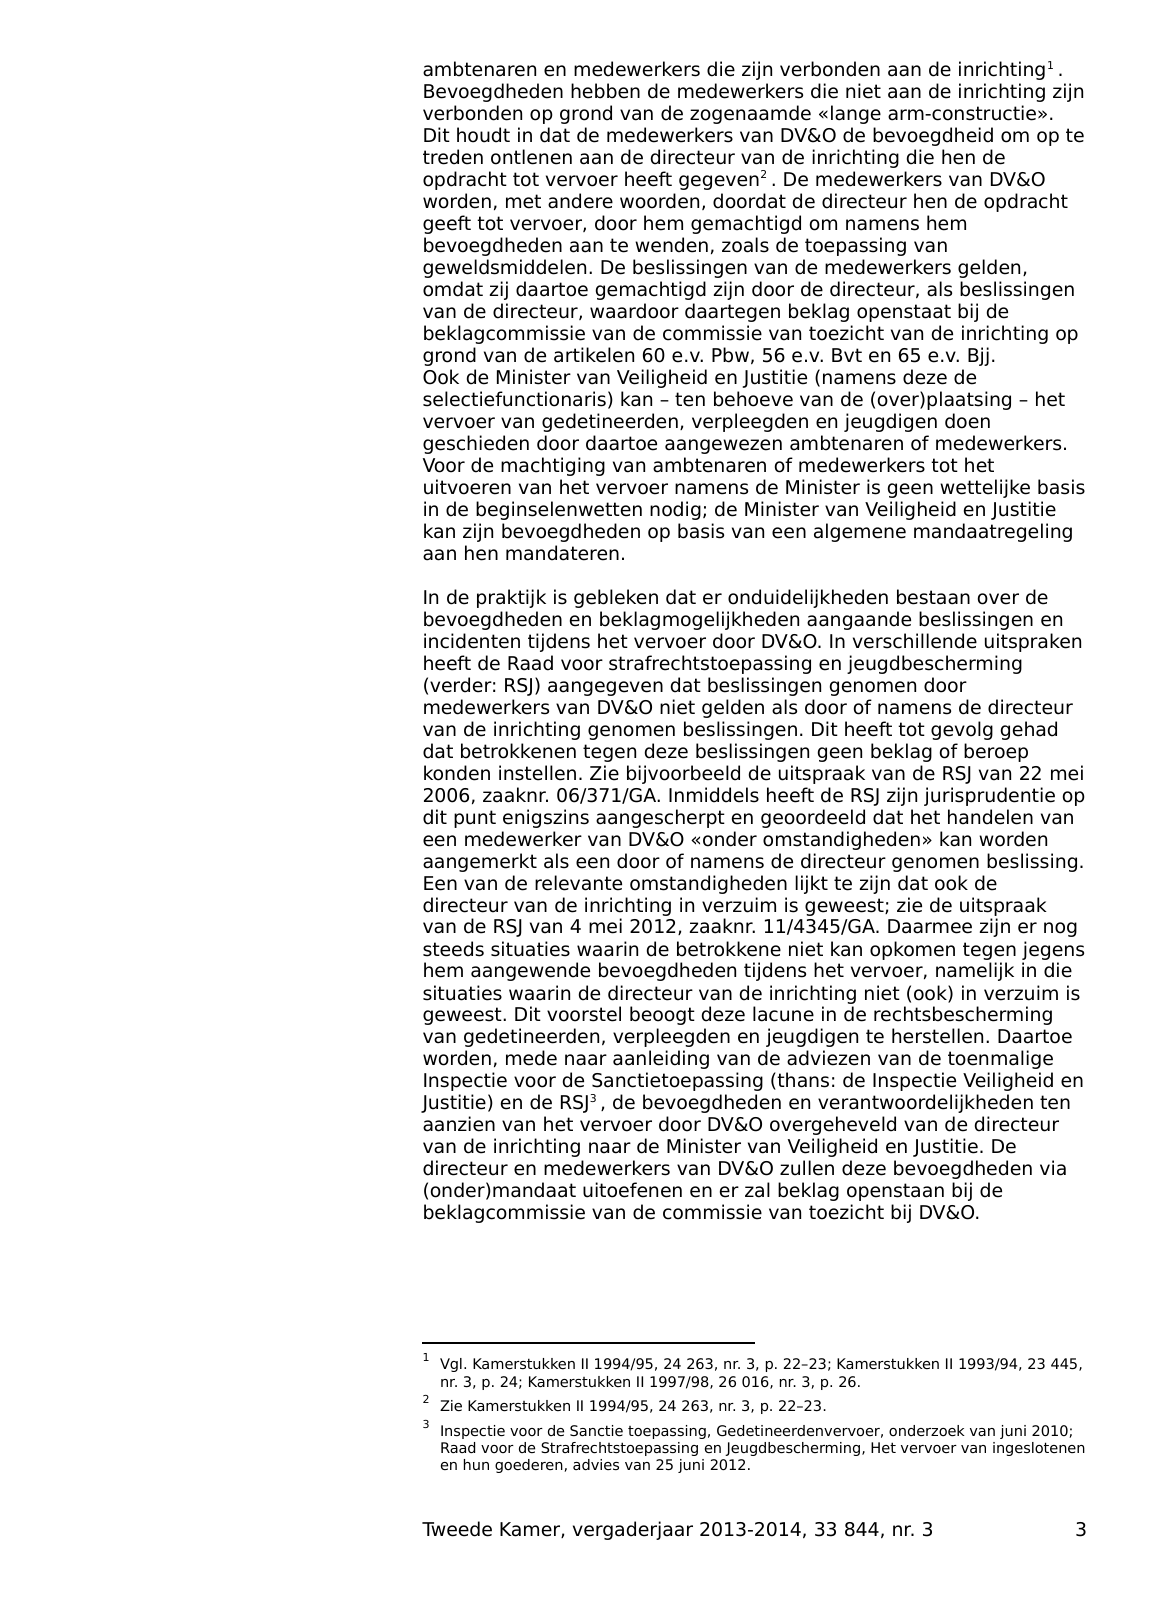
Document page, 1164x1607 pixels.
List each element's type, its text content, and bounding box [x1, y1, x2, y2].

text Zie Kamerstukken II 1994/95, 24 263, nr. 3, p. 22–23. [422, 1393, 1087, 1416]
text Ook de Minister van Veiligheid en Justitie (namens deze de selectiefunctionaris) kan – ten behoeve van de (over)plaatsing – het vervoer van gedetineerden, verpleegden en jeugdigen doen geschieden door daartoe aangewezen ambtenaren of medewerkers. Voor de machtiging van ambtenaren of medewerkers tot het uitvoeren van het vervoer namens de Minister is geen wettelijke basis in de beginselenwetten nodig; de Minister van Veiligheid en Justitie kan zijn bevoegdheden op basis van een algemene mandaatregeling aan hen mandateren. [422, 367, 1087, 564]
text Inspectie voor de Sanctie toepassing, Gedetineerdenvervoer, onderzoek van juni 2010; Raad voor de Strafrechtstoepassing en Jeugdbescherming, Het vervoer van ingeslotenen en hun goederen, advies van 25 juni 2012. [422, 1418, 1087, 1474]
text In de praktijk is gebleken dat er onduidelijkheden bestaan over de bevoegdheden en beklagmogelijkheden aangaande beslissingen en incidenten tijdens het vervoer door DV&O. In verschillende uitspraken heeft de Raad voor strafrechtstoepassing en jeugdbescherming (verder: RSJ) aangegeven dat beslissingen genomen door medewerkers van DV&O niet gelden als door of namens de directeur van de inrichting genomen beslissingen. Dit heeft tot gevolg gehad dat betrokkenen tegen deze beslissingen geen beklag of beroep konden instellen. Zie bijvoorbeeld de uitspraak van de RSJ van 22 mei 2006, zaaknr. 06/371/GA. Inmiddels heeft de RSJ zijn jurisprudentie op dit punt enigszins aangescherpt en geoordeeld dat het handelen van een medewerker van DV&O «onder omstandigheden» kan worden aangemerkt als een door of namens de directeur genomen beslissing. Een van de relevante omstandigheden lijkt te zijn dat ook de directeur van de inrichting in verzuim is geweest; zie de uitspraak van de RSJ van 4 mei 2012, zaaknr. 11/4345/GA. Daarmee zijn er nog steeds situaties waarin de betrokkene niet kan opkomen tegen jegens hem aangewende bevoegdheden tijdens het vervoer, namelijk in die situaties waarin de directeur van de inrichting niet (ook) in verzuim is geweest. Dit voorstel beoogt deze lacune in de rechtsbescherming van gedetineerden, verpleegden en jeugdigen te herstellen. Daartoe worden, mede naar aanleiding van de adviezen van de toenmalige Inspectie voor de Sanctietoepassing (thans: de Inspectie Veiligheid en Justitie) en de RSJ, de bevoegdheden en verantwoordelijkheden ten aanzien van het vervoer door DV&O overgeheveld van de directeur van de inrichting naar de Minister van Veiligheid en Justitie. De directeur en medewerkers van DV&O zullen deze bevoegdheden via (onder)mandaat uitoefenen en er zal beklag openstaan bij de beklagcommissie van de commissie van toezicht bij DV&O. [422, 587, 1087, 1224]
text ambtenaren en medewerkers die zijn verbonden aan de inrichting. Bevoegdheden hebben de medewerkers die niet aan de inrichting zijn verbonden op grond van de zogenaamde «lange arm-constructie». Dit houdt in dat de medewerkers van DV&O de bevoegdheid om op te treden ontlenen aan de directeur van de inrichting die hen de opdracht tot vervoer heeft gegeven. De medewerkers van DV&O worden, met andere woorden, doordat de directeur hen de opdracht geeft tot vervoer, door hem gemachtigd om namens hem bevoegdheden aan te wenden, zoals de toepassing van geweldsmiddelen. De beslissingen van de medewerkers gelden, omdat zij daartoe gemachtigd zijn door de directeur, als beslissingen van de directeur, waardoor daartegen beklag openstaat bij de beklagcommissie van de commissie van toezicht van de inrichting op grond van de artikelen 60 e.v. Pbw, 56 e.v. Bvt en 65 e.v. Bjj. [422, 59, 1087, 367]
text Vgl. Kamerstukken II 1994/95, 24 263, nr. 3, p. 22–23; Kamerstukken II 1993/94, 23 445, nr. 3, p. 24; Kamerstukken II 1997/98, 26 016, nr. 3, p. 26. [422, 1352, 1087, 1391]
